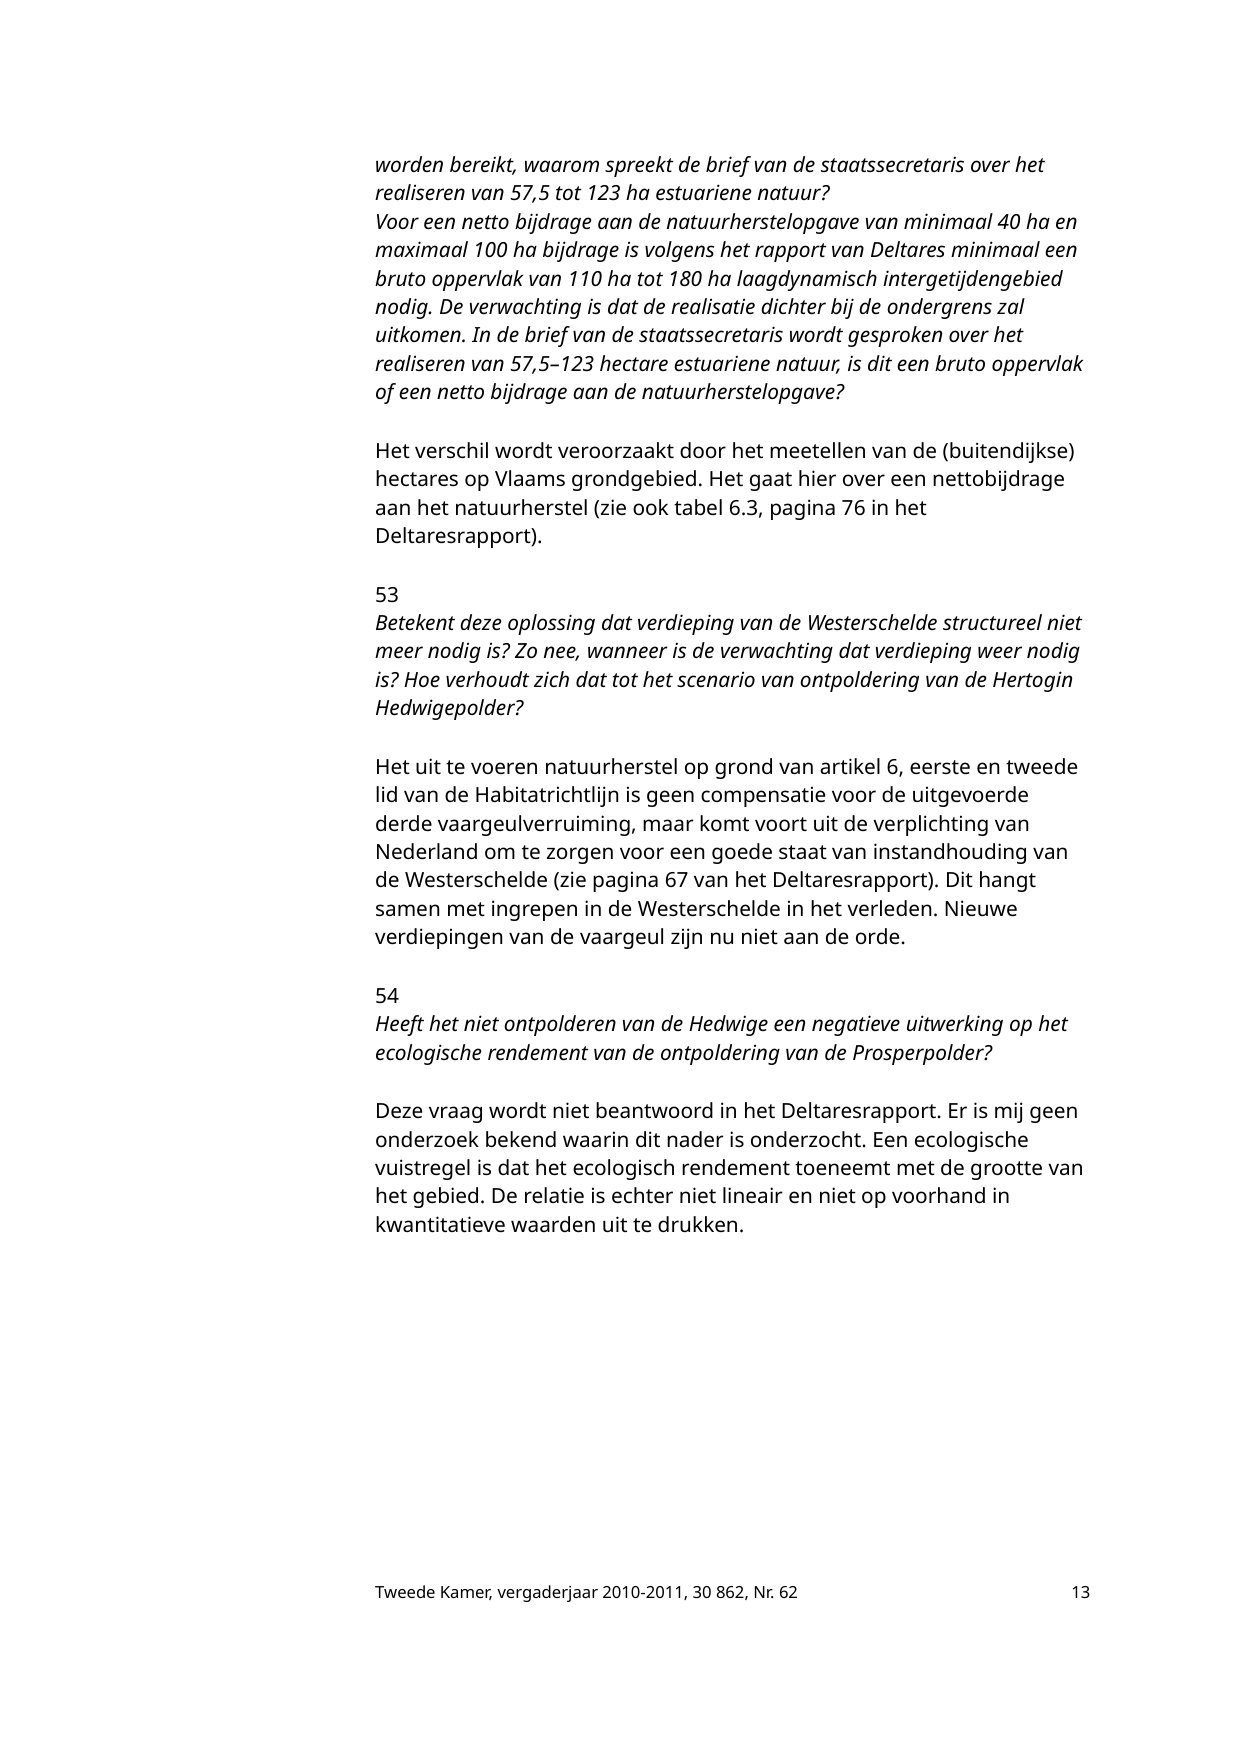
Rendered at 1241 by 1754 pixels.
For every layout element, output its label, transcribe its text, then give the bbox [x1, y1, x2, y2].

text worden bereikt, waarom spreekt de brief van de staatssecretaris over het realiseren van 57,5 tot 123 ha estuariene natuur? [375, 150, 1090, 207]
text 54 [375, 981, 1090, 1009]
text Deze vraag wordt niet beantwoord in het Deltaresrapport. Er is mij geen onderzoek bekend waarin dit nader is onderzocht. Een ecologische vuistregel is dat het ecologisch rendement toeneemt met de grootte van het gebied. De relatie is echter niet lineair en niet op voorhand in kwantitatieve waarden uit te drukken. [375, 1096, 1090, 1238]
text Betekent deze oplossing dat verdieping van de Westerschelde structureel niet meer nodig is? Zo nee, wanneer is de verwachting dat verdieping weer nodig is? Hoe verhoudt zich dat tot het scenario van ontpoldering van de Hertogin Hedwigepolder? [375, 608, 1090, 722]
text Voor een netto bijdrage aan de natuurherstelopgave van minimaal 40 ha en maximaal 100 ha bijdrage is volgens het rapport van Deltares minimaal een bruto oppervlak van 110 ha tot 180 ha laagdynamisch intergetijdengebied nodig. De verwachting is dat de realisatie dichter bij de ondergrens zal uitkomen. In de brief van de staatssecretaris wordt gesproken over het realiseren van 57,5–123 hectare estuariene natuur, is dit een bruto oppervlak of een netto bijdrage aan de natuurherstelopgave? [375, 207, 1090, 406]
text 53 [375, 580, 1090, 608]
text Heeft het niet ontpolderen van de Hedwige een negatieve uitwerking op het ecologische rendement van de ontpoldering van de Prosperpolder? [375, 1009, 1090, 1066]
text Het verschil wordt veroorzaakt door het meetellen van de (buitendijkse) hectares op Vlaams grondgebied. Het gaat hier over een nettobijdrage aan het natuurherstel (zie ook tabel 6.3, pagina 76 in het Deltaresrapport). [375, 436, 1090, 550]
text Het uit te voeren natuurherstel op grond van artikel 6, eerste en tweede lid van de Habitatrichtlijn is geen compensatie voor de uitgevoerde derde vaargeulverruiming, maar komt voort uit de verplichting van Nederland om te zorgen voor een goede staat van instandhouding van de Westerschelde (zie pagina 67 van het Deltaresrapport). Dit hangt samen met ingrepen in de Westerschelde in het verleden. Nieuwe verdiepingen van de vaargeul zijn nu niet aan de orde. [375, 752, 1090, 951]
